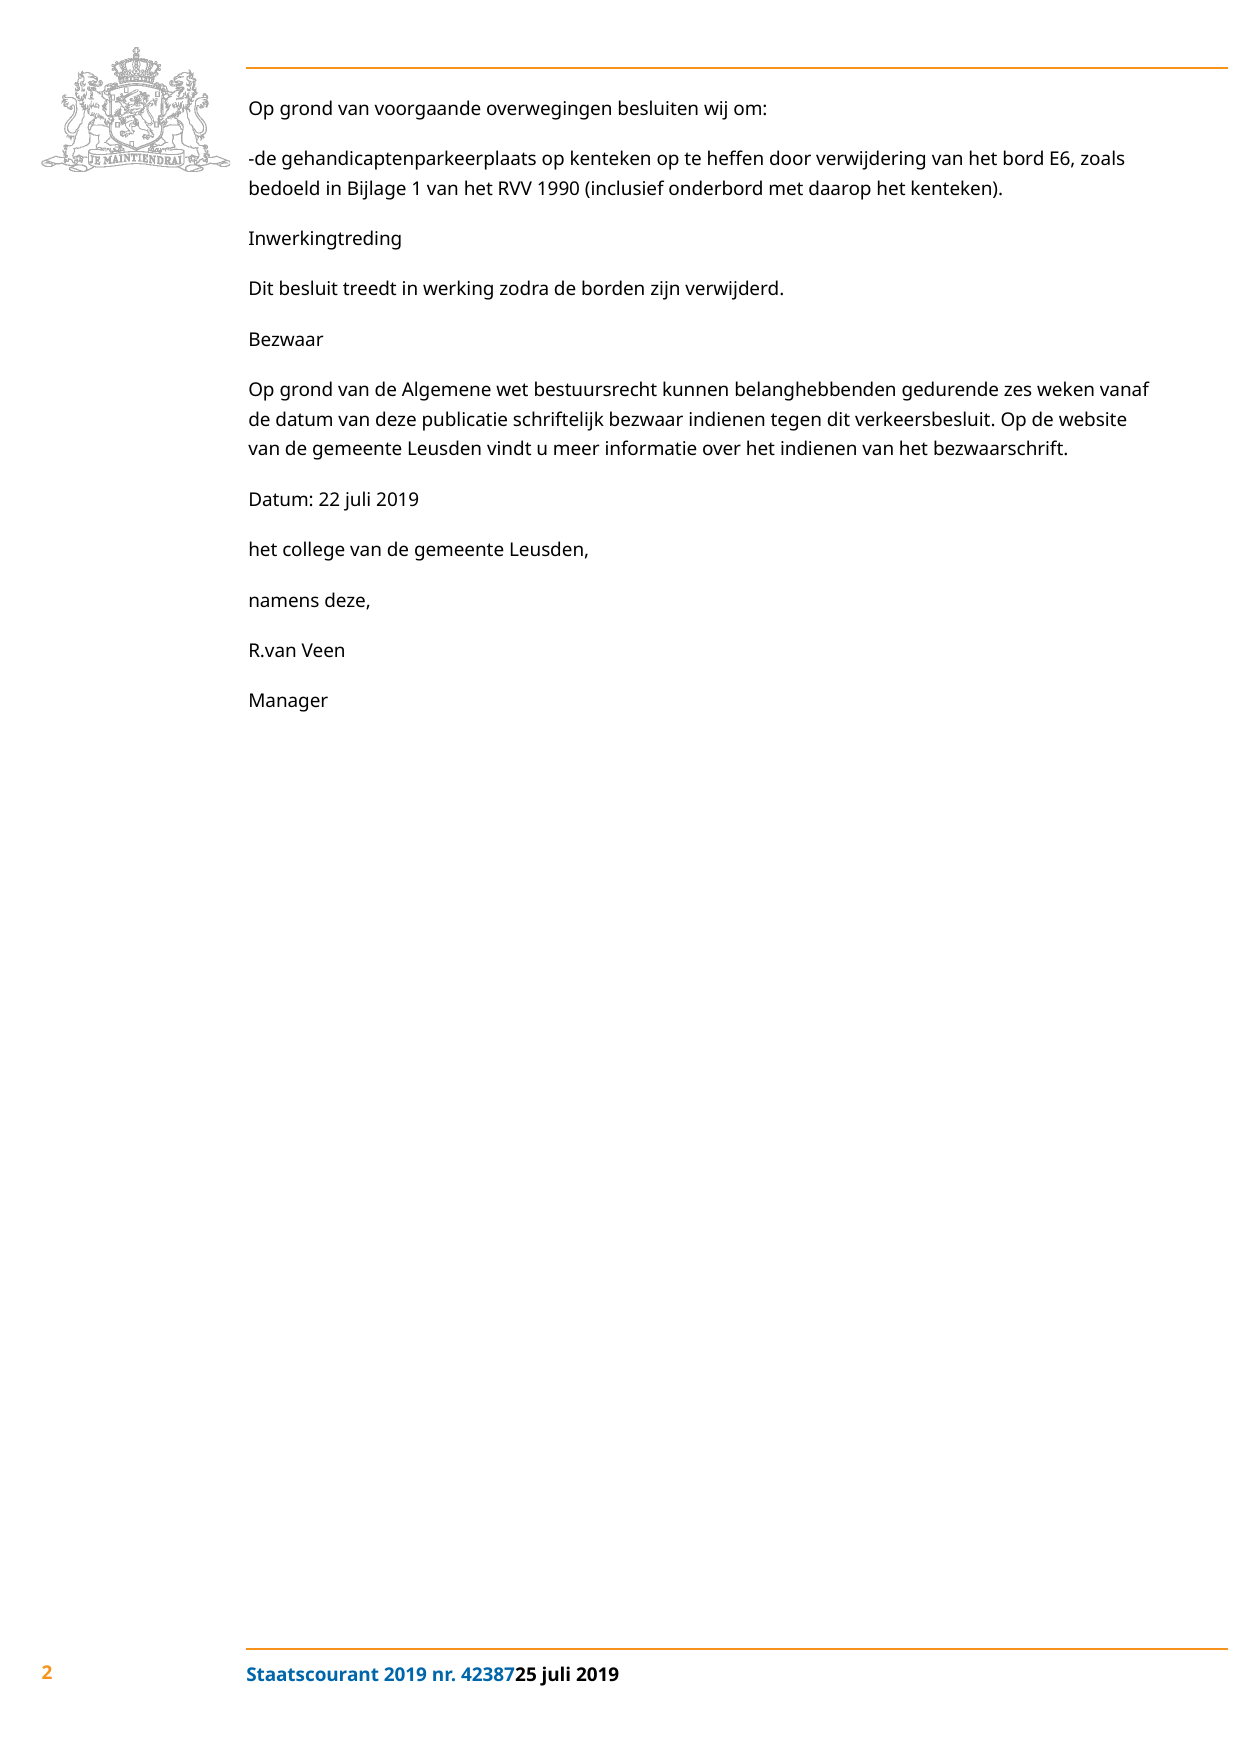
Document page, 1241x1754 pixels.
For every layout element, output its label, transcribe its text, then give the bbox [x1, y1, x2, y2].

text Inwerkingtreding [248, 225, 1152, 251]
picture [41, 47, 231, 172]
text Datum: 22 juli 2019 [248, 486, 1152, 512]
text Op grond van de Algemene wet bestuursrecht kunnen belanghebbenden gedurende zes weken vanaf de datum van deze publicatie schriftelijk bezwaar indienen tegen dit verkeersbesluit. Op de website van de gemeente Leusden vindt u meer informatie over het indienen van het bezwaarschrift. [248, 376, 1152, 461]
text Manager [248, 688, 1152, 713]
text Op grond van voorgaande overwegingen besluiten wij om: [248, 95, 1152, 121]
text R.van Veen [248, 637, 1152, 663]
text Bezwaar [248, 326, 1152, 352]
text namens deze, [248, 587, 1152, 613]
text -de gehandicaptenparkeerplaats op kenteken op te heffen door verwijdering van het bord E6, zoals bedoeld in Bijlage 1 van het RVV 1990 (inclusief onderbord met daarop het kenteken). [248, 145, 1152, 201]
text het college van de gemeente Leusden, [248, 536, 1152, 562]
text Dit besluit treedt in werking zodra de borden zijn verwijderd. [248, 276, 1152, 301]
